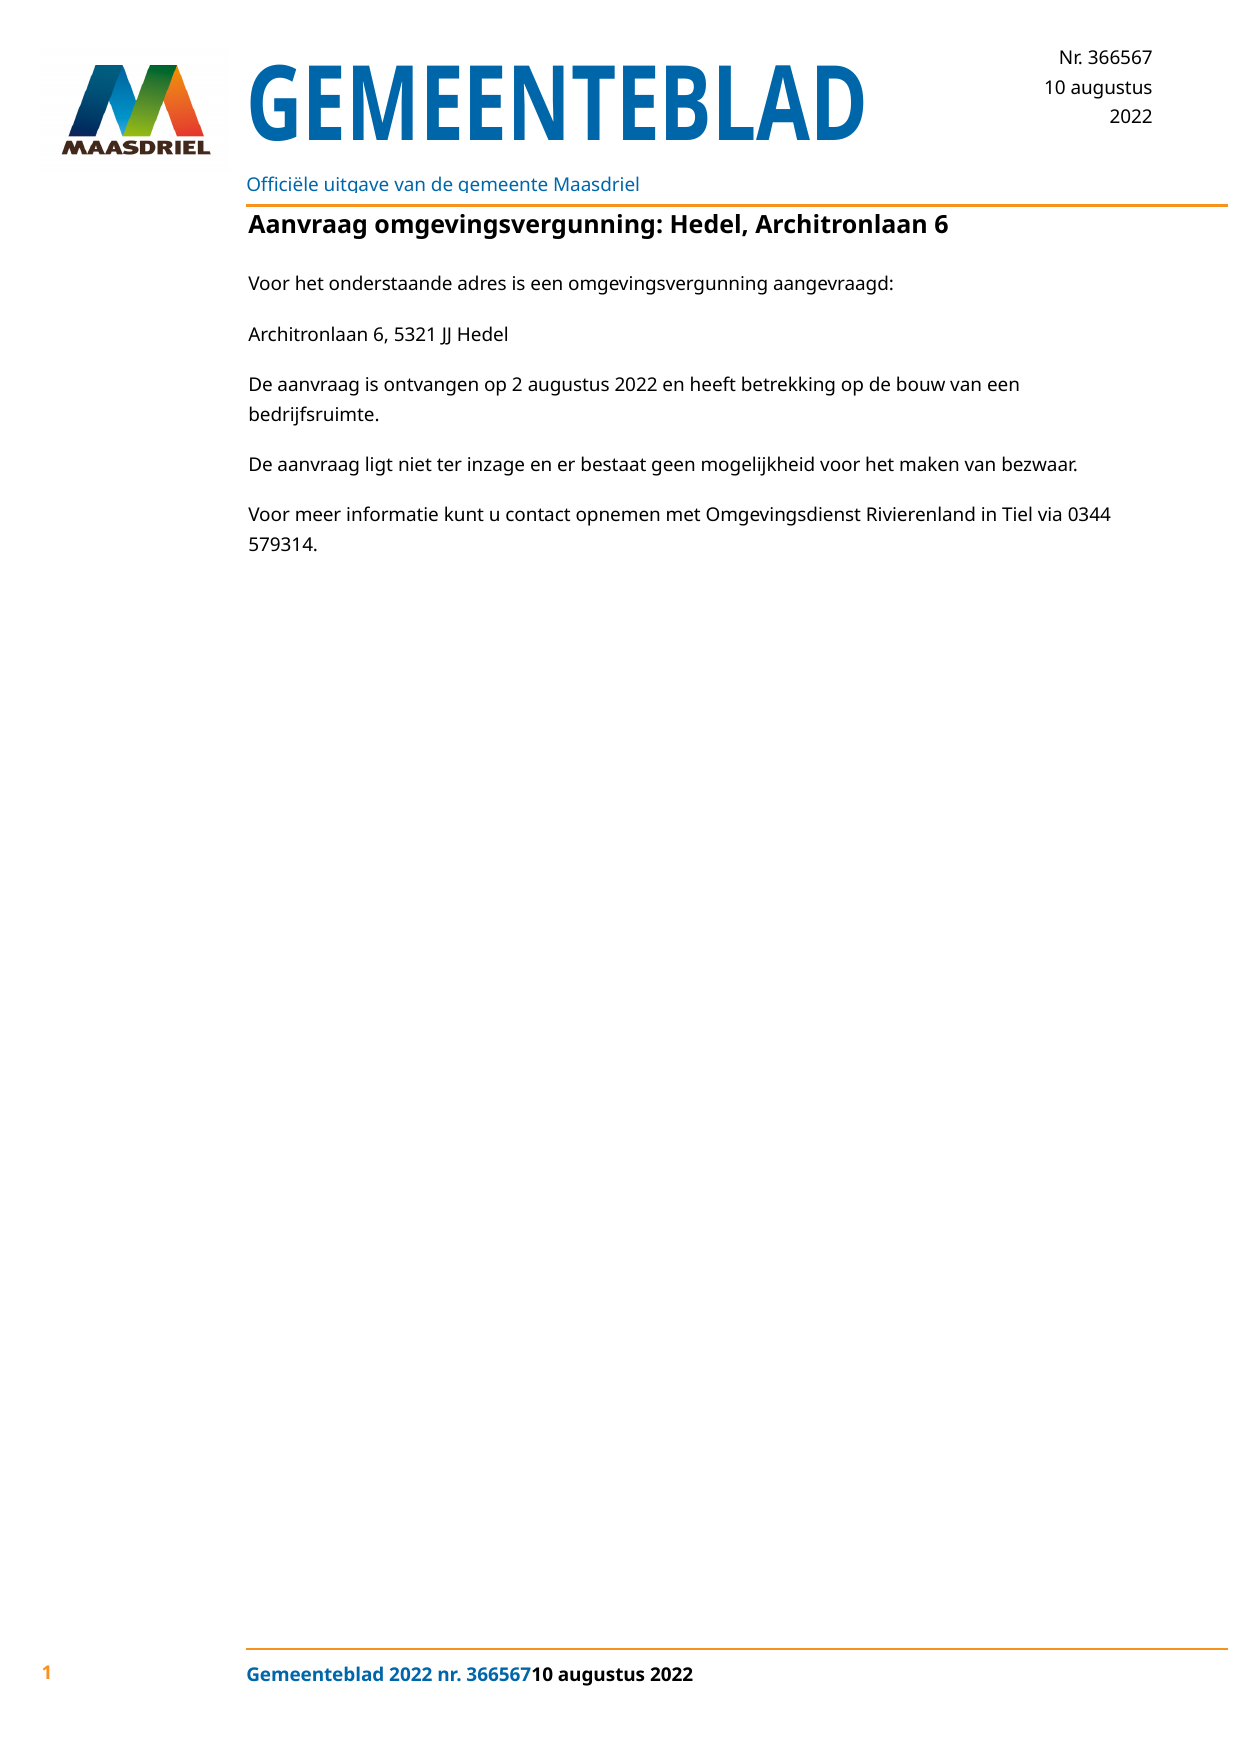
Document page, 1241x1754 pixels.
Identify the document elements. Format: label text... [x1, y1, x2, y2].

text Aanvraag omgevingsvergunning: Hedel, Architronlaan 6 [248, 207, 1152, 241]
text Voor het onderstaande adres is een omgevingsvergunning aangevraagd: [248, 270, 1152, 296]
text De aanvraag is ontvangen op 2 augustus 2022 en heeft betrekking op de bouw van een bedrijfsruimte. [248, 371, 1152, 426]
text Architronlaan 6, 5321 JJ Hedel [248, 321, 1152, 346]
text Voor meer informatie kunt u contact opnemen met Omgevingsdienst Rivierenland in Tiel via 0344 579314. [248, 502, 1152, 557]
picture [41, 47, 231, 172]
text De aanvraag ligt niet ter inzage en er bestaat geen mogelijkheid voor het maken van bezwaar. [248, 451, 1152, 477]
